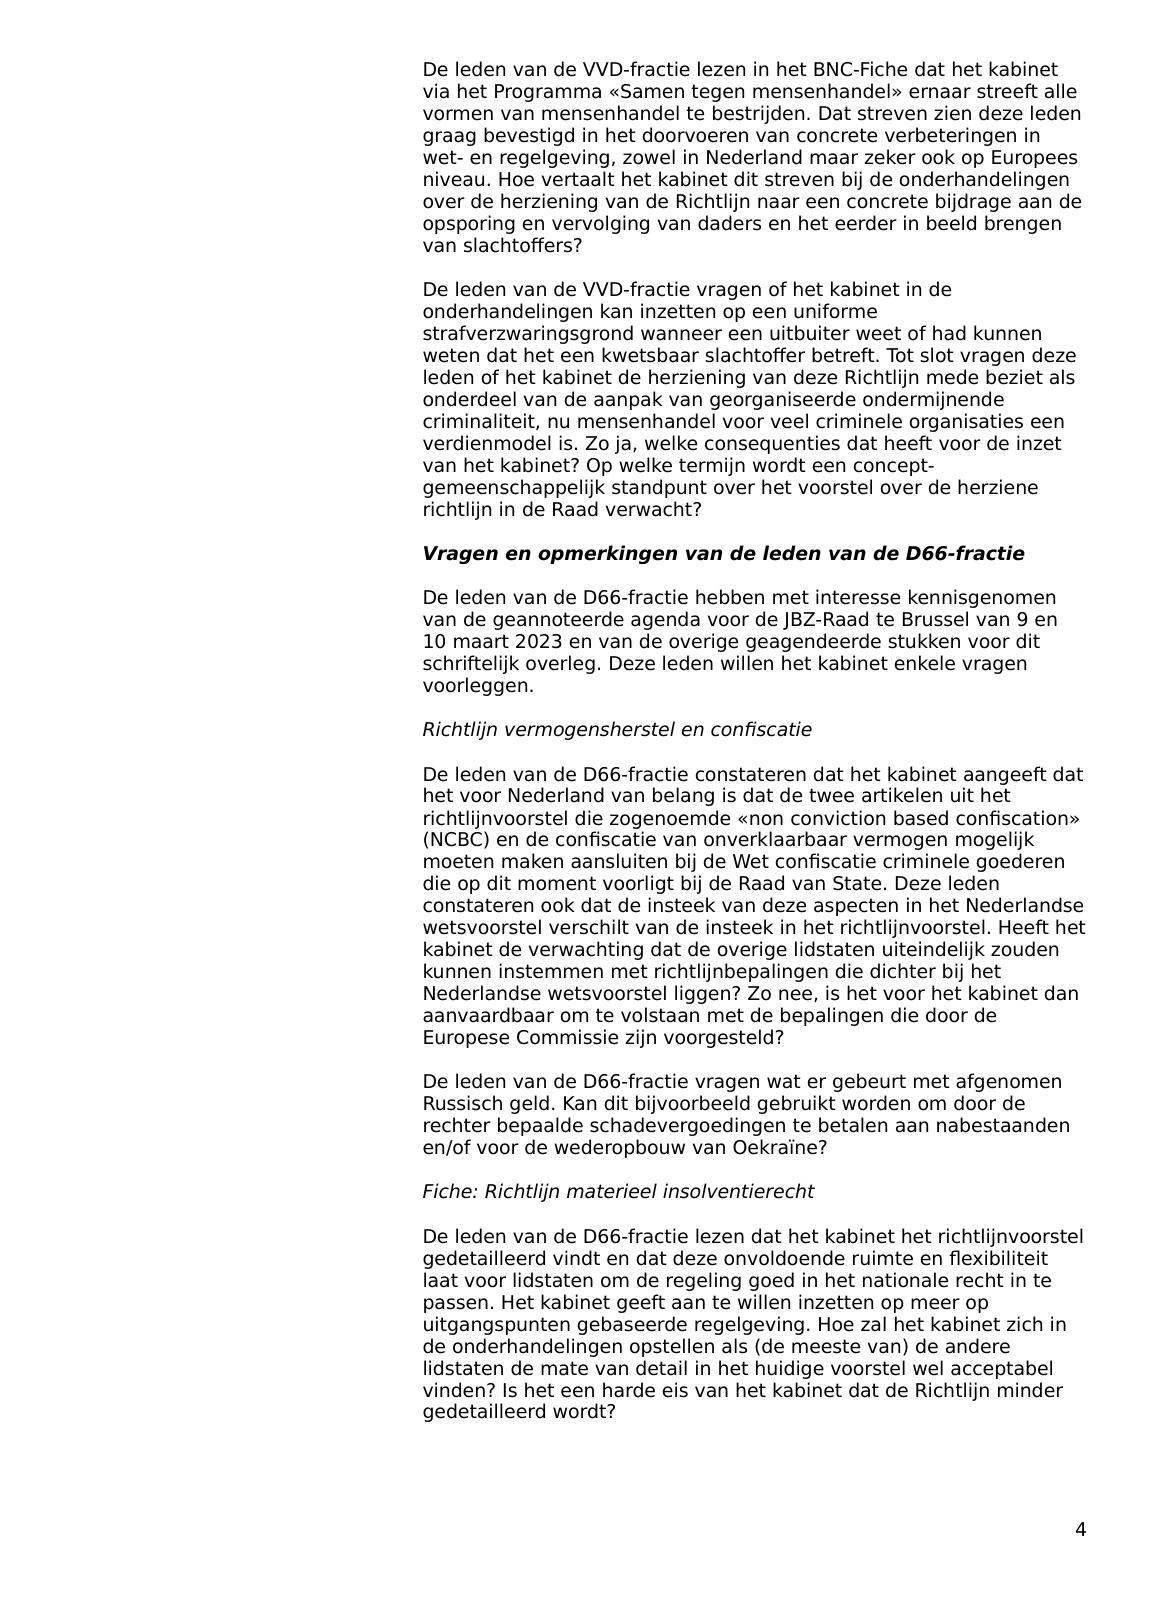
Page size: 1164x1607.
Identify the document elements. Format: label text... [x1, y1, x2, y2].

text De leden van de D66-fractie constateren dat het kabinet aangeeft dat het voor Nederland van belang is dat de twee artikelen uit het richtlijnvoorstel die zogenoemde «non conviction based confiscation» (NCBC) en de confiscatie van onverklaarbaar vermogen mogelijk moeten maken aansluiten bij de Wet confiscatie criminele goederen die op dit moment voorligt bij de Raad van State. Deze leden constateren ook dat de insteek van deze aspecten in het Nederlandse wetsvoorstel verschilt van de insteek in het richtlijnvoorstel. Heeft het kabinet de verwachting dat de overige lidstaten uiteindelijk zouden kunnen instemmen met richtlijnbepalingen die dichter bij het Nederlandse wetsvoorstel liggen? Zo nee, is het voor het kabinet dan aanvaardbaar om te volstaan met de bepalingen die door de Europese Commissie zijn voorgesteld? [422, 763, 1087, 1049]
subtitle Richtlijn vermogensherstel en confiscatie [422, 719, 1087, 741]
text De leden van de D66-fractie hebben met interesse kennisgenomen van de geannoteerde agenda voor de JBZ-Raad te Brussel van 9 en 10 maart 2023 en van de overige geagendeerde stukken voor dit schriftelijk overleg. Deze leden willen het kabinet enkele vragen voorleggen. [422, 587, 1087, 697]
subtitle Fiche: Richtlijn materieel insolventierecht [422, 1181, 1087, 1203]
text De leden van de D66-fractie vragen wat er gebeurt met afgenomen Russisch geld. Kan dit bijvoorbeeld gebruikt worden om door de rechter bepaalde schadevergoedingen te betalen aan nabestaanden en/of voor de wederopbouw van Oekraïne? [422, 1071, 1087, 1159]
subtitle Vragen en opmerkingen van de leden van de D66-fractie [422, 543, 1087, 565]
text De leden van de VVD-fractie lezen in het BNC-Fiche dat het kabinet via het Programma «Samen tegen mensenhandel» ernaar streeft alle vormen van mensenhandel te bestrijden. Dat streven zien deze leden graag bevestigd in het doorvoeren van concrete verbeteringen in wet- en regelgeving, zowel in Nederland maar zeker ook op Europees niveau. Hoe vertaalt het kabinet dit streven bij de onderhandelingen over de herziening van de Richtlijn naar een concrete bijdrage aan de opsporing en vervolging van daders en het eerder in beeld brengen van slachtoffers? [422, 59, 1087, 257]
text De leden van de D66-fractie lezen dat het kabinet het richtlijnvoorstel gedetailleerd vindt en dat deze onvoldoende ruimte en flexibiliteit laat voor lidstaten om de regeling goed in het nationale recht in te passen. Het kabinet geeft aan te willen inzetten op meer op uitgangspunten gebaseerde regelgeving. Hoe zal het kabinet zich in de onderhandelingen opstellen als (de meeste van) de andere lidstaten de mate van detail in het huidige voorstel wel acceptabel vinden? Is het een harde eis van het kabinet dat de Richtlijn minder gedetailleerd wordt? [422, 1226, 1087, 1423]
text De leden van de VVD-fractie vragen of het kabinet in de onderhandelingen kan inzetten op een uniforme strafverzwaringsgrond wanneer een uitbuiter weet of had kunnen weten dat het een kwetsbaar slachtoffer betreft. Tot slot vragen deze leden of het kabinet de herziening van deze Richtlijn mede beziet als onderdeel van de aanpak van georganiseerde ondermijnende criminaliteit, nu mensenhandel voor veel criminele organisaties een verdienmodel is. Zo ja, welke consequenties dat heeft voor de inzet van het kabinet? Op welke termijn wordt een concept-gemeenschappelijk standpunt over het voorstel over de herziene richtlijn in de Raad verwacht? [422, 279, 1087, 521]
